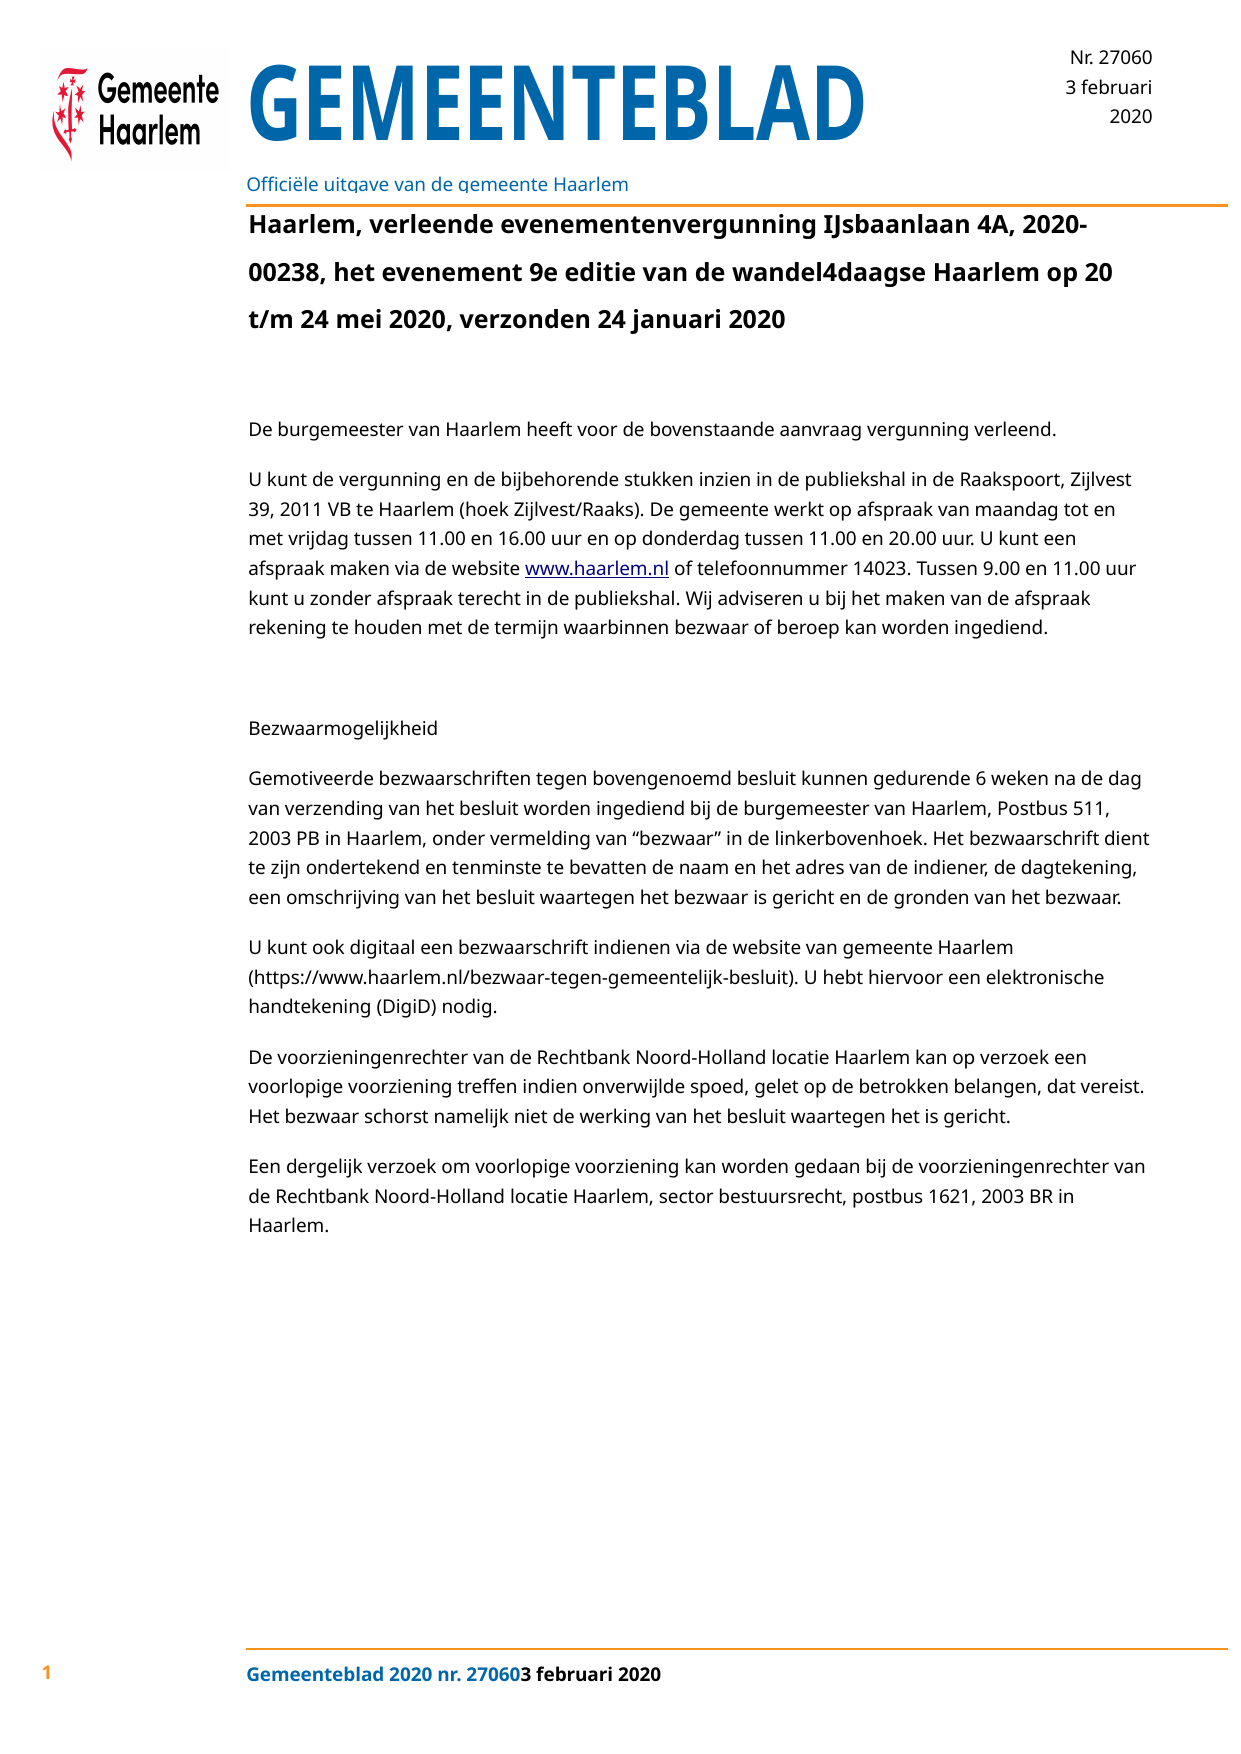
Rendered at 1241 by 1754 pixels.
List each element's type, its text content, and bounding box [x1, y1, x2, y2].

picture [41, 47, 231, 172]
text U kunt ook digitaal een bezwaarschrift indienen via de website van gemeente Haarlem (https://www.haarlem.nl/bezwaar-tegen-gemeentelijk-besluit). U hebt hiervoor een elektronische handtekening (DigiD) nodig. [248, 934, 1152, 1019]
text Een dergelijk verzoek om voorlopige voorziening kan worden gedaan bij de voorzieningenrechter van de Rechtbank Noord-Holland locatie Haarlem, sector bestuursrecht, postbus 1621, 2003 BR in Haarlem. [248, 1153, 1152, 1238]
text De burgemeester van Haarlem heeft voor de bovenstaande aanvraag vergunning verleend. [248, 416, 1152, 442]
text Bezwaarmogelijkheid [248, 715, 1152, 741]
text Haarlem, verleende evenementenvergunning IJsbaanlaan 4A, 2020-00238, het evenement 9e editie van de wandel4daagse Haarlem op 20 t/m 24 mei 2020, verzonden 24 januari 2020 [248, 207, 1152, 336]
text Gemotiveerde bezwaarschriften tegen bovengenoemd besluit kunnen gedurende 6 weken na de dag van verzending van het besluit worden ingediend bij de burgemeester van Haarlem, Postbus 511, 2003 PB in Haarlem, onder vermelding van “bezwaar” in de linkerbovenhoek. Het bezwaarschrift dient te zijn ondertekend en tenminste te bevatten de naam en het adres van de indiener, de dagtekening, een omschrijving van het besluit waartegen het bezwaar is gericht en de gronden van het bezwaar. [248, 766, 1152, 909]
text De voorzieningenrechter van de Rechtbank Noord-Holland locatie Haarlem kan op verzoek een voorlopige voorziening treffen indien onverwijlde spoed, gelet op de betrokken belangen, dat vereist. Het bezwaar schorst namelijk niet de werking van het besluit waartegen het is gericht. [248, 1044, 1152, 1129]
text U kunt de vergunning en de bijbehorende stukken inzien in de publiekshal in de Raakspoort, Zijlvest 39, 2011 VB te Haarlem (hoek Zijlvest/Raaks). De gemeente werkt op afspraak van maandag tot en met vrijdag tussen 11.00 en 16.00 uur en op donderdag tussen 11.00 en 20.00 uur. U kunt een afspraak maken via de website www.haarlem.nl of telefoonnummer 14023. Tussen 9.00 en 11.00 uur kunt u zonder afspraak terecht in de publiekshal. Wij adviseren u bij het maken van de afspraak rekening te houden met de termijn waarbinnen bezwaar of beroep kan worden ingediend. [248, 466, 1152, 640]
